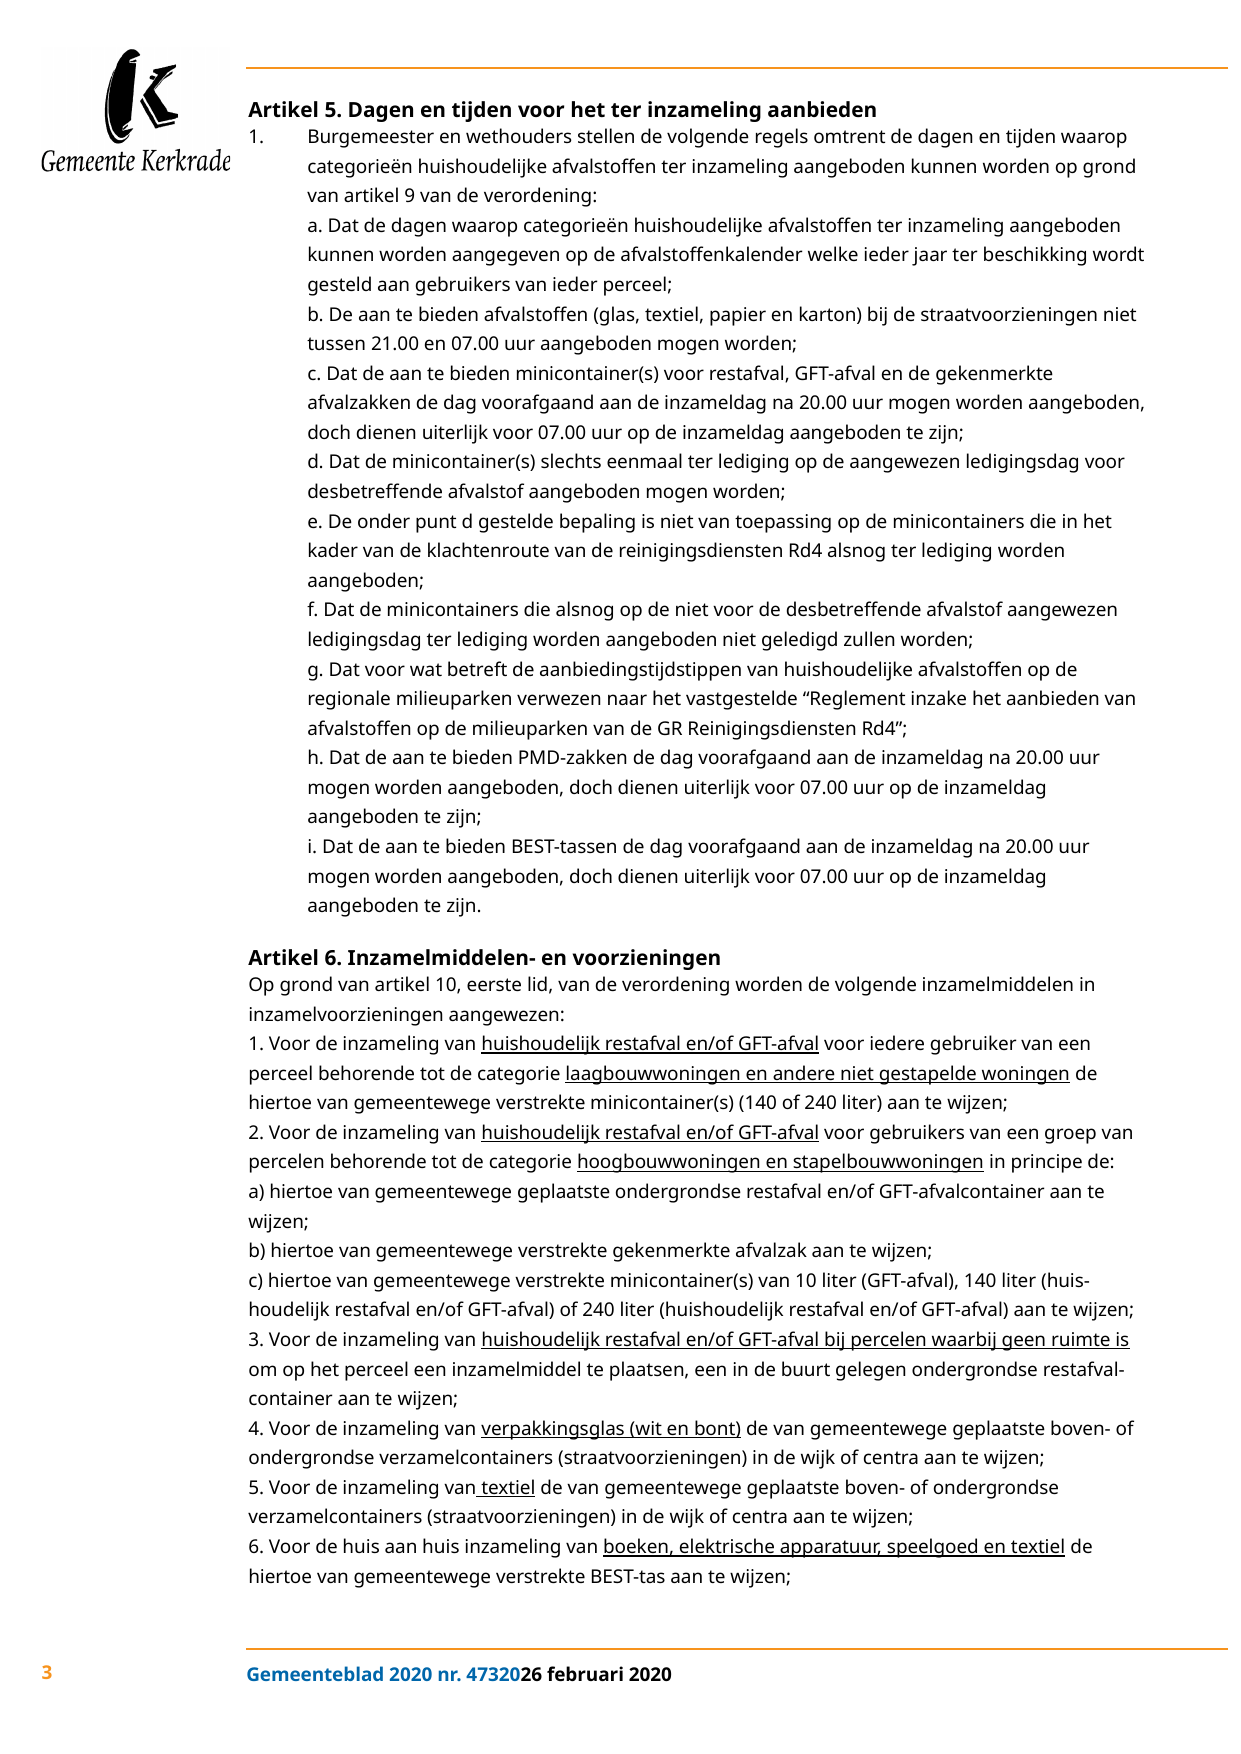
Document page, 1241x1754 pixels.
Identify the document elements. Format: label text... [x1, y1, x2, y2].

text c) hiertoe van gemeentewege verstrekte minicontainer(s) van 10 liter (GFT-afval), 140 liter (huis-houdelijk restafval en/of GFT-afval) of 240 liter (huishoudelijk restafval en/of GFT-afval) aan te wijzen; [248, 1267, 1152, 1322]
list a. Dat de dagen waarop categorieën huishoudelijke afvalstoffen ter inzameling aangeboden kunnen worden aangegeven op de afvalstoffenkalender welke ieder jaar ter beschikking wordt gesteld aan gebruikers van ieder perceel; [248, 212, 1152, 297]
text 5. Voor de inzameling van textiel de van gemeentewege geplaatste boven- of ondergrondse verzamelcontainers (straatvoorzieningen) in de wijk of centra aan te wijzen; [248, 1474, 1152, 1529]
list c. Dat de aan te bieden minicontainer(s) voor restafval, GFT-afval en de gekenmerkte afvalzakken de dag voorafgaand aan de inzameldag na 20.00 uur mogen worden aangeboden, doch dienen uiterlijk voor 07.00 uur op de inzameldag aangeboden te zijn; [248, 360, 1152, 445]
list Burgemeester en wethouders stellen de volgende regels omtrent de dagen en tijden waarop categorieën huishoudelijke afvalstoffen ter inzameling aangeboden kunnen worden op grond van artikel 9 van de verordening: [248, 123, 1152, 208]
text b) hiertoe van gemeentewege verstrekte gekenmerkte afvalzak aan te wijzen; [248, 1237, 1152, 1263]
text 4. Voor de inzameling van verpakkingsglas (wit en bont) de van gemeentewege geplaatste boven- of ondergrondse verzamelcontainers (straatvoorzieningen) in de wijk of centra aan te wijzen; [248, 1415, 1152, 1470]
text Artikel 5. Dagen en tijden voor het ter inzameling aanbieden [248, 95, 1152, 123]
list h. Dat de aan te bieden PMD-zakken de dag voorafgaand aan de inzameldag na 20.00 uur mogen worden aangeboden, doch dienen uiterlijk voor 07.00 uur op de inzameldag aangeboden te zijn; [248, 744, 1152, 829]
list i. Dat de aan te bieden BEST-tassen de dag voorafgaand aan de inzameldag na 20.00 uur mogen worden aangeboden, doch dienen uiterlijk voor 07.00 uur op de inzameldag aangeboden te zijn. [248, 833, 1152, 918]
text a) hiertoe van gemeentewege geplaatste ondergrondse restafval en/of GFT-afvalcontainer aan te wijzen; [248, 1178, 1152, 1234]
list d. Dat de minicontainer(s) slechts eenmaal ter lediging op de aangewezen ledigingsdag voor desbetreffende afvalstof aangeboden mogen worden; [248, 449, 1152, 504]
list f. Dat de minicontainers die alsnog op de niet voor de desbetreffende afvalstof aangewezen ledigingsdag ter lediging worden aangeboden niet geledigd zullen worden; [248, 597, 1152, 652]
list e. De onder punt d gestelde bepaling is niet van toepassing op de minicontainers die in het kader van de klachtenroute van de reinigingsdiensten Rd4 alsnog ter lediging worden aangeboden; [248, 508, 1152, 593]
picture [41, 47, 231, 172]
text 3. Voor de inzameling van huishoudelijk restafval en/of GFT-afval bij percelen waarbij geen ruimte is om op het perceel een inzamelmiddel te plaatsen, een in de buurt gelegen ondergrondse restafval-container aan te wijzen; [248, 1326, 1152, 1411]
list b. De aan te bieden afvalstoffen (glas, textiel, papier en karton) bij de straatvoorzieningen niet tussen 21.00 en 07.00 uur aangeboden mogen worden; [248, 301, 1152, 356]
text Op grond van artikel 10, eerste lid, van de verordening worden de volgende inzamelmiddelen in inzamelvoorzieningen aangewezen: [248, 971, 1152, 1027]
text Artikel 6. Inzamelmiddelen- en voorzieningen [248, 943, 1152, 971]
text 1. Voor de inzameling van huishoudelijk restafval en/of GFT-afval voor iedere gebruiker van een perceel behorende tot de categorie laagbouwwoningen en andere niet gestapelde woningen de hiertoe van gemeentewege verstrekte minicontainer(s) (140 of 240 liter) aan te wijzen; [248, 1030, 1152, 1115]
list g. Dat voor wat betreft de aanbiedingstijdstippen van huishoudelijke afvalstoffen op de regionale milieuparken verwezen naar het vastgestelde “Reglement inzake het aanbieden van afvalstoffen op de milieuparken van de GR Reinigingsdiensten Rd4”; [248, 656, 1152, 741]
text 6. Voor de huis aan huis inzameling van boeken, elektrische apparatuur, speelgoed en textiel de hiertoe van gemeentewege verstrekte BEST-tas aan te wijzen; [248, 1533, 1152, 1589]
text 2. Voor de inzameling van huishoudelijk restafval en/of GFT-afval voor gebruikers van een groep van percelen behorende tot de categorie hoogbouwwoningen en stapelbouwwoningen in principe de: [248, 1119, 1152, 1174]
